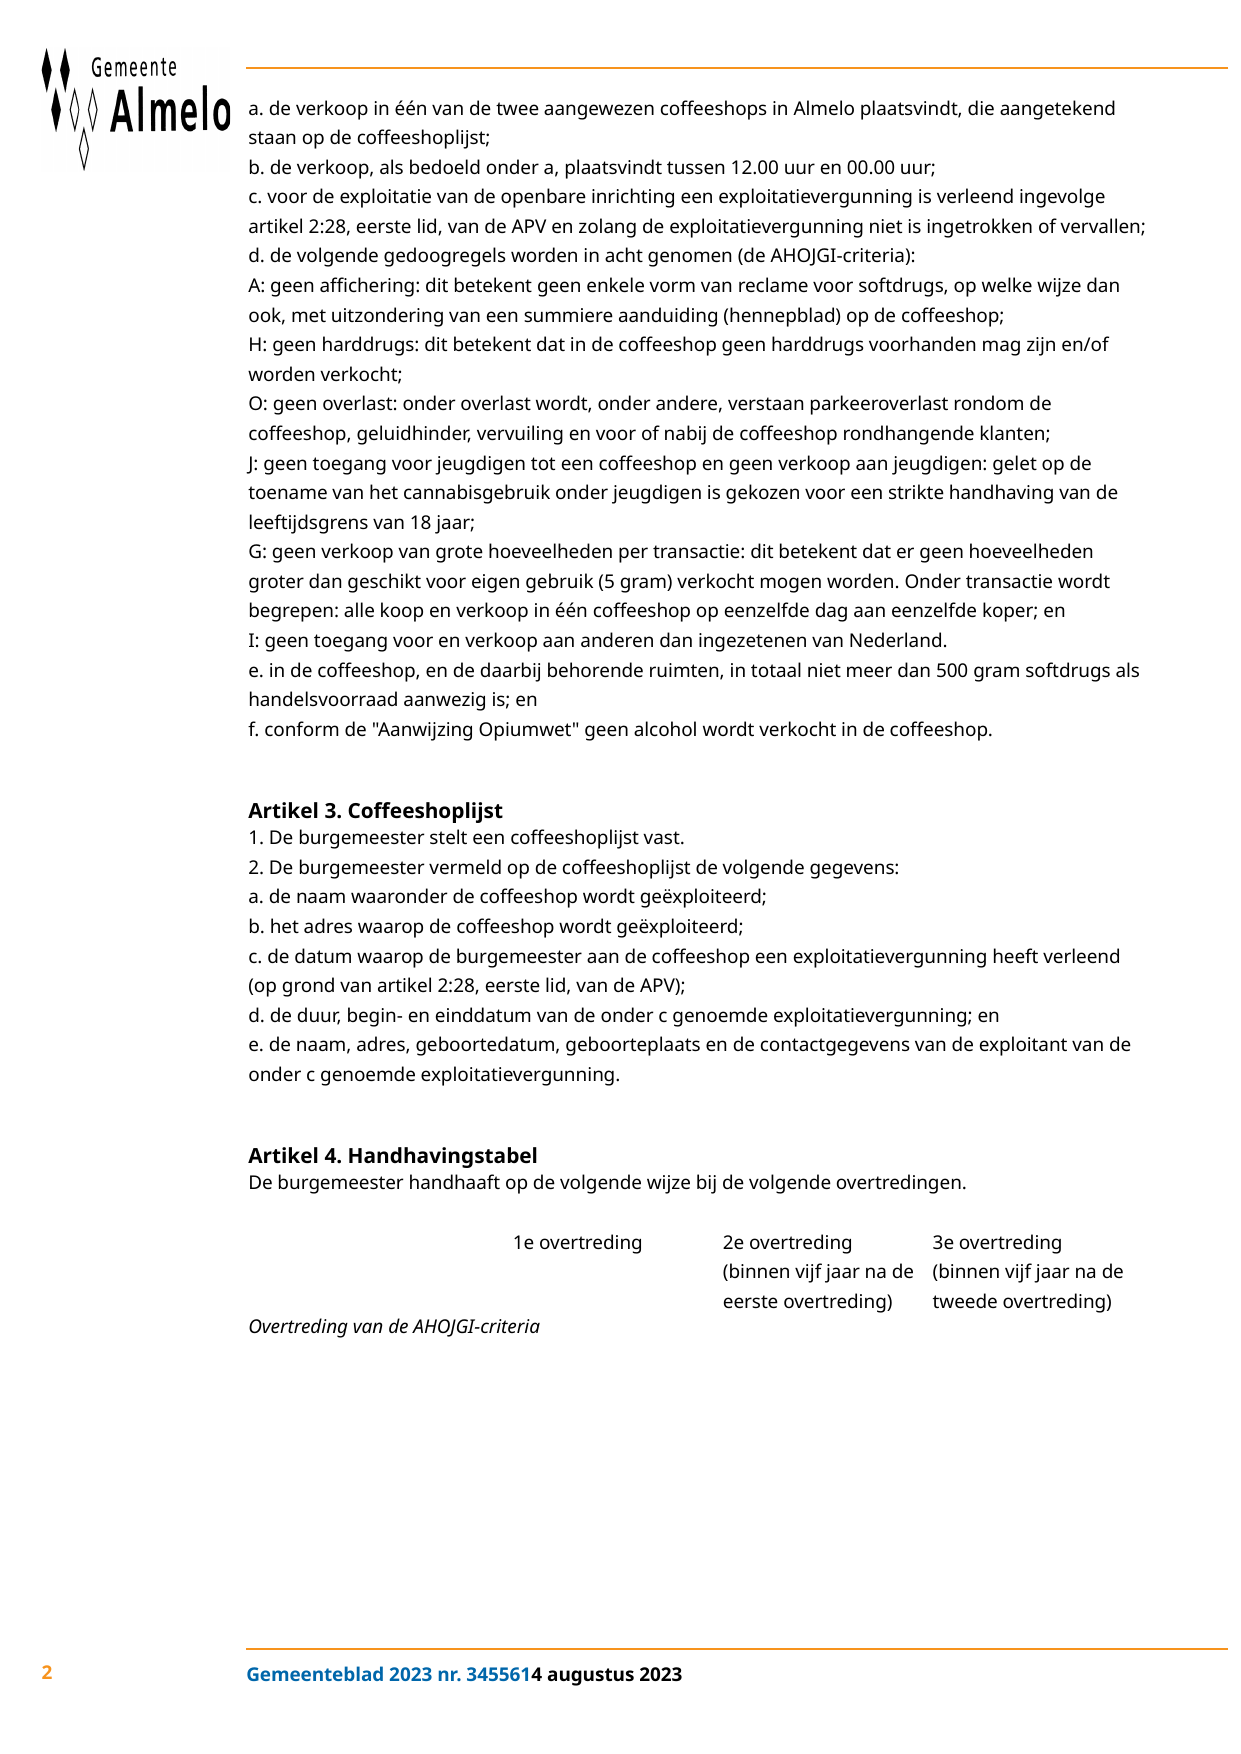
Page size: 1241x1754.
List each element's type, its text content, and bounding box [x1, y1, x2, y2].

table_header 3e overtreding (binnen vijf jaar na de tweede overtreding) [933, 1229, 1152, 1314]
text J: geen toegang voor jeugdigen tot een coffeeshop en geen verkoop aan jeugdigen: gelet op de toename van het cannabisgebruik onder jeugdigen is gekozen voor een strikte handhaving van de leeftijdsgrens van 18 jaar; [248, 450, 1152, 535]
text b. het adres waarop de coffeeshop wordt geëxploiteerd; [248, 913, 1152, 939]
text e. de naam, adres, geboortedatum, geboorteplaats en de contactgegevens van de exploitant van de onder c genoemde exploitatievergunning. [248, 1032, 1152, 1087]
text d. de duur, begin- en einddatum van de onder c genoemde exploitatievergunning; en [248, 1002, 1152, 1028]
text Artikel 3. Coffeeshoplijst [248, 796, 1152, 824]
text 1. De burgemeester stelt een coffeeshoplijst vast. [248, 824, 1152, 850]
text e. in de coffeeshop, en de daarbij behorende ruimten, in totaal niet meer dan 500 gram softdrugs als handelsvoorraad aanwezig is; en [248, 657, 1152, 712]
text 2. De burgemeester vermeld op de coffeeshoplijst de volgende gegevens: [248, 854, 1152, 880]
text G: geen verkoop van grote hoeveelheden per transactie: dit betekent dat er geen hoeveelheden groter dan geschikt voor eigen gebruik (5 gram) verkocht mogen worden. Onder transactie wordt begrepen: alle koop en verkoop in één coffeeshop op eenzelfde dag aan eenzelfde koper; en [248, 538, 1152, 623]
text d. de volgende gedoogregels worden in acht genomen (de AHOJGI-criteria): [248, 243, 1152, 268]
text O: geen overlast: onder overlast wordt, onder andere, verstaan parkeeroverlast rondom de coffeeshop, geluidhinder, vervuiling en voor of nabij de coffeeshop rondhangende klanten; [248, 391, 1152, 446]
text c. de datum waarop de burgemeester aan de coffeeshop een exploitatievergunning heeft verleend (op grond van artikel 2:28, eerste lid, van de APV); [248, 943, 1152, 998]
text a. de verkoop in één van de twee aangewezen coffeeshops in Almelo plaatsvindt, die aangetekend staan op de coffeeshoplijst; [248, 95, 1152, 150]
picture [41, 47, 231, 172]
text A: geen affichering: dit betekent geen enkele vorm van reclame voor softdrugs, op welke wijze dan ook, met uitzondering van een summiere aanduiding (hennepblad) op de coffeeshop; [248, 272, 1152, 328]
text H: geen harddrugs: dit betekent dat in de coffeeshop geen harddrugs voorhanden mag zijn en/of worden verkocht; [248, 331, 1152, 387]
table_header 2e overtreding (binnen vijf jaar na de eerste overtreding) [723, 1229, 932, 1314]
text c. voor de exploitatie van de openbare inrichting een exploitatievergunning is verleend ingevolge artikel 2:28, eerste lid, van de APV en zolang de exploitatievergunning niet is ingetrokken of vervallen; [248, 183, 1152, 239]
text Artikel 4. Handhavingstabel [248, 1141, 1152, 1169]
text b. de verkoop, als bedoeld onder a, plaatsvindt tussen 12.00 uur en 00.00 uur; [248, 154, 1152, 180]
text De burgemeester handhaaft op de volgende wijze bij de volgende overtredingen. [248, 1169, 1152, 1195]
text f. conform de "Aanwijzing Opiumwet" geen alcohol wordt verkocht in de coffeeshop. [248, 716, 1152, 742]
table_header 1e overtreding [513, 1229, 723, 1314]
text I: geen toegang voor en verkoop aan anderen dan ingezetenen van Nederland. [248, 627, 1152, 653]
table_header [248, 1229, 513, 1314]
text a. de naam waaronder de coffeeshop wordt geëxploiteerd; [248, 884, 1152, 909]
table_cell Overtreding van de AHOJGI-criteria [248, 1314, 1152, 1339]
